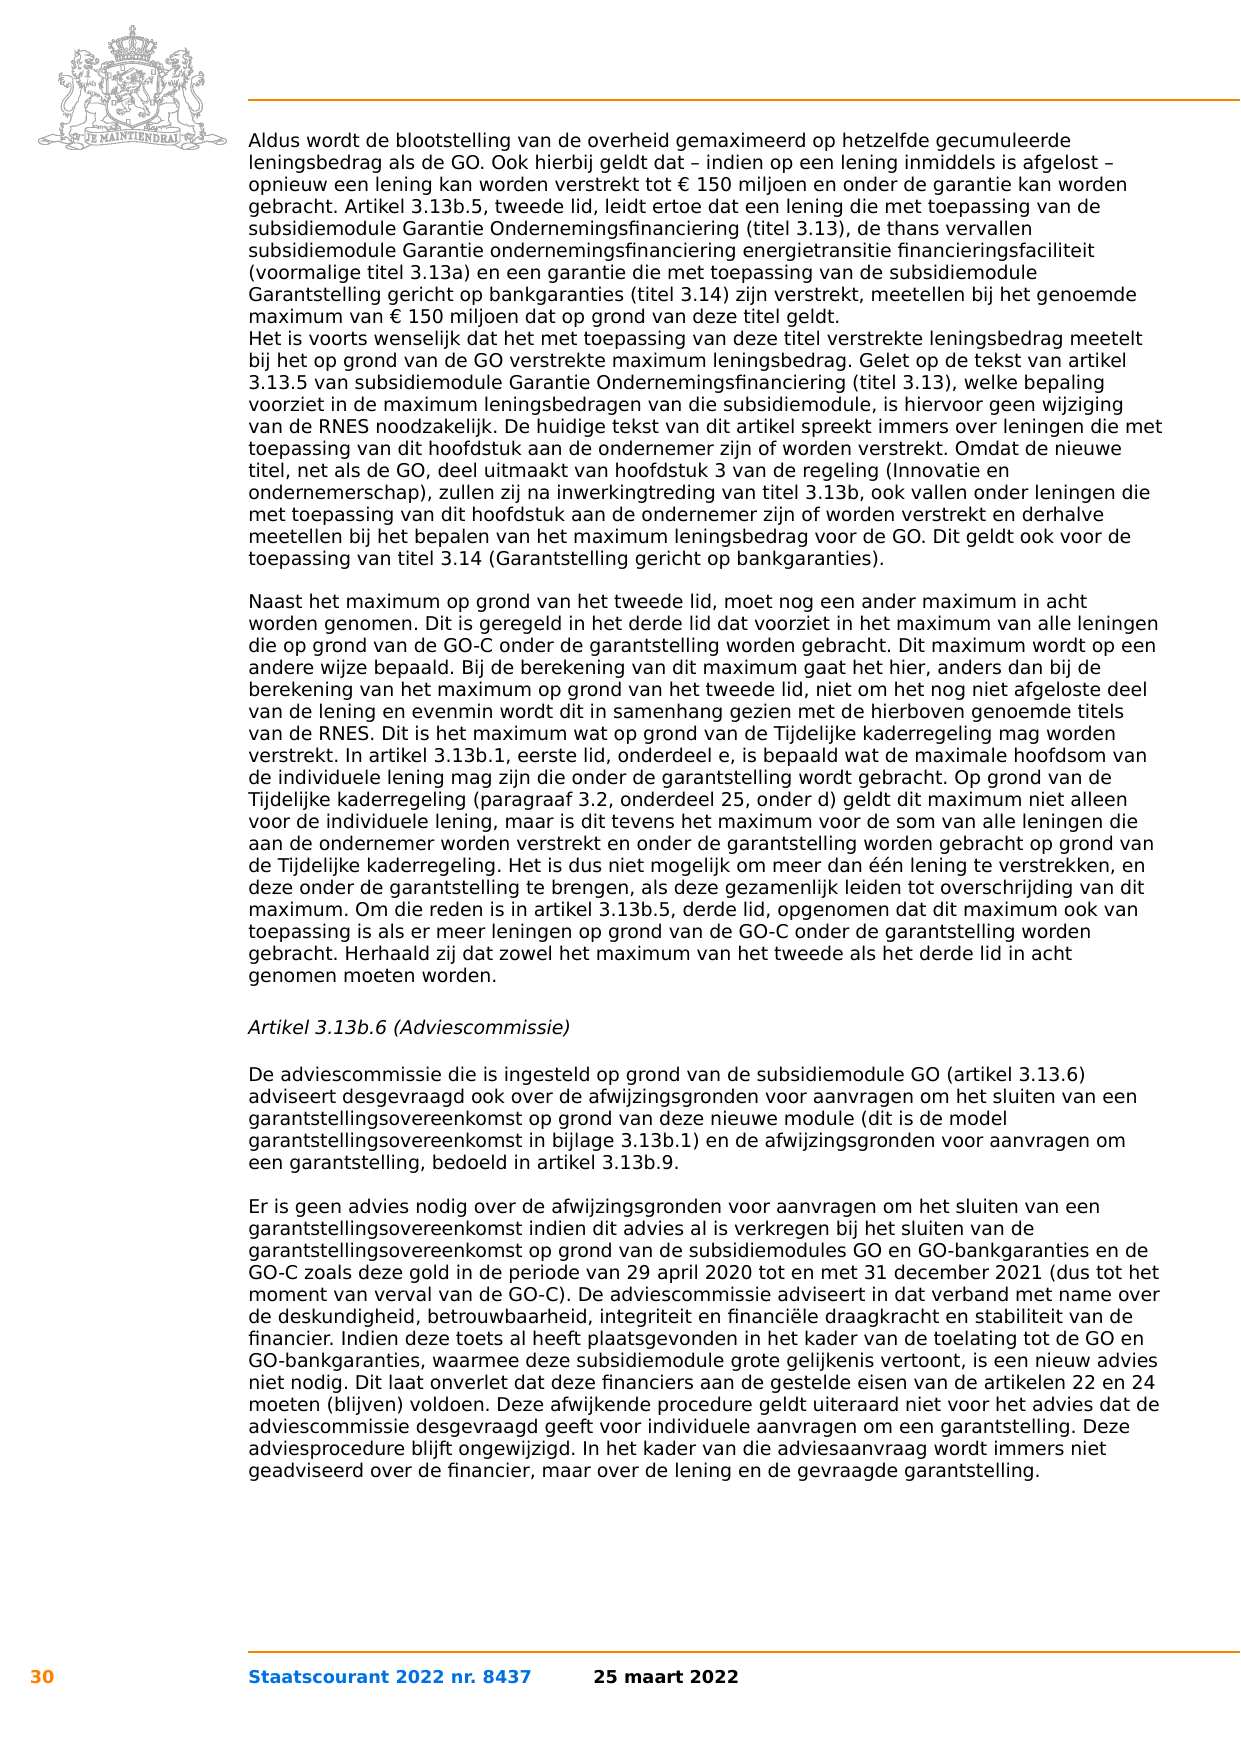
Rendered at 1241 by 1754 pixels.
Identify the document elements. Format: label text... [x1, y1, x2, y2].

text Er is geen advies nodig over de afwijzingsgronden voor aanvragen om het sluiten van een garantstellingsovereenkomst indien dit advies al is verkregen bij het sluiten van de garantstellingsovereenkomst op grond van de subsidiemodules GO en GO-bankgaranties en de GO-C zoals deze gold in de periode van 29 april 2020 tot en met 31 december 2021 (dus tot het moment van verval van de GO-C). De adviescommissie adviseert in dat verband met name over de deskundigheid, betrouwbaarheid, integriteit en financiële draagkracht en stabiliteit van de financier. Indien deze toets al heeft plaatsgevonden in het kader van de toelating tot de GO en GO-bankgaranties, waarmee deze subsidiemodule grote gelijkenis vertoont, is een nieuw advies niet nodig. Dit laat onverlet dat deze financiers aan de gestelde eisen van de artikelen 22 en 24 moeten (blijven) voldoen. Deze afwijkende procedure geldt uiteraard niet voor het advies dat de adviescommissie desgevraagd geeft voor individuele aanvragen om een garantstelling. Deze adviesprocedure blijft ongewijzigd. In het kader van die adviesaanvraag wordt immers niet geadviseerd over de financier, maar over de lening en de gevraagde garantstelling. [248, 1196, 1163, 1481]
text Naast het maximum op grond van het tweede lid, moet nog een ander maximum in acht worden genomen. Dit is geregeld in het derde lid dat voorziet in het maximum van alle leningen die op grond van de GO-C onder de garantstelling worden gebracht. Dit maximum wordt op een andere wijze bepaald. Bij de berekening van dit maximum gaat het hier, anders dan bij de berekening van het maximum op grond van het tweede lid, niet om het nog niet afgeloste deel van de lening en evenmin wordt dit in samenhang gezien met de hierboven genoemde titels van de RNES. Dit is het maximum wat op grond van de Tijdelijke kaderregeling mag worden verstrekt. In artikel 3.13b.1, eerste lid, onderdeel e, is bepaald wat de maximale hoofdsom van de individuele lening mag zijn die onder de garantstelling wordt gebracht. Op grond van de Tijdelijke kaderregeling (paragraaf 3.2, onderdeel 25, onder d) geldt dit maximum niet alleen voor de individuele lening, maar is dit tevens het maximum voor de som van alle leningen die aan de ondernemer worden verstrekt en onder de garantstelling worden gebracht op grond van de Tijdelijke kaderregeling. Het is dus niet mogelijk om meer dan één lening te verstrekken, en deze onder de garantstelling te brengen, als deze gezamenlijk leiden tot overschrijding van dit maximum. Om die reden is in artikel 3.13b.5, derde lid, opgenomen dat dit maximum ook van toepassing is als er meer leningen op grond van de GO-C onder de garantstelling worden gebracht. Herhaald zij dat zowel het maximum van het tweede als het derde lid in acht genomen moeten worden. [248, 591, 1163, 987]
subtitle Artikel 3.13b.6 (Adviescommissie) [248, 1017, 1163, 1039]
picture [38, 25, 227, 150]
text Het is voorts wenselijk dat het met toepassing van deze titel verstrekte leningsbedrag meetelt bij het op grond van de GO verstrekte maximum leningsbedrag. Gelet op de tekst van artikel 3.13.5 van subsidiemodule Garantie Ondernemingsfinanciering (titel 3.13), welke bepaling voorziet in de maximum leningsbedragen van die subsidiemodule, is hiervoor geen wijziging van de RNES noodzakelijk. De huidige tekst van dit artikel spreekt immers over leningen die met toepassing van dit hoofdstuk aan de ondernemer zijn of worden verstrekt. Omdat de nieuwe titel, net als de GO, deel uitmaakt van hoofdstuk 3 van de regeling (Innovatie en ondernemerschap), zullen zij na inwerkingtreding van titel 3.13b, ook vallen onder leningen die met toepassing van dit hoofdstuk aan de ondernemer zijn of worden verstrekt en derhalve meetellen bij het bepalen van het maximum leningsbedrag voor de GO. Dit geldt ook voor de toepassing van titel 3.14 (Garantstelling gericht op bankgaranties). [248, 328, 1163, 569]
text Aldus wordt de blootstelling van de overheid gemaximeerd op hetzelfde gecumuleerde leningsbedrag als de GO. Ook hierbij geldt dat – indien op een lening inmiddels is afgelost – opnieuw een lening kan worden verstrekt tot € 150 miljoen en onder de garantie kan worden gebracht. Artikel 3.13b.5, tweede lid, leidt ertoe dat een lening die met toepassing van de subsidiemodule Garantie Ondernemingsfinanciering (titel 3.13), de thans vervallen subsidiemodule Garantie ondernemingsfinanciering energietransitie financieringsfaciliteit (voormalige titel 3.13a) en een garantie die met toepassing van de subsidiemodule Garantstelling gericht op bankgaranties (titel 3.14) zijn verstrekt, meetellen bij het genoemde maximum van € 150 miljoen dat op grond van deze titel geldt. [248, 130, 1163, 328]
text De adviescommissie die is ingesteld op grond van de subsidiemodule GO (artikel 3.13.6) adviseert desgevraagd ook over de afwijzingsgronden voor aanvragen om het sluiten van een garantstellingsovereenkomst op grond van deze nieuwe module (dit is de model garantstellingsovereenkomst in bijlage 3.13b.1) en de afwijzingsgronden voor aanvragen om een garantstelling, bedoeld in artikel 3.13b.9. [248, 1064, 1163, 1174]
